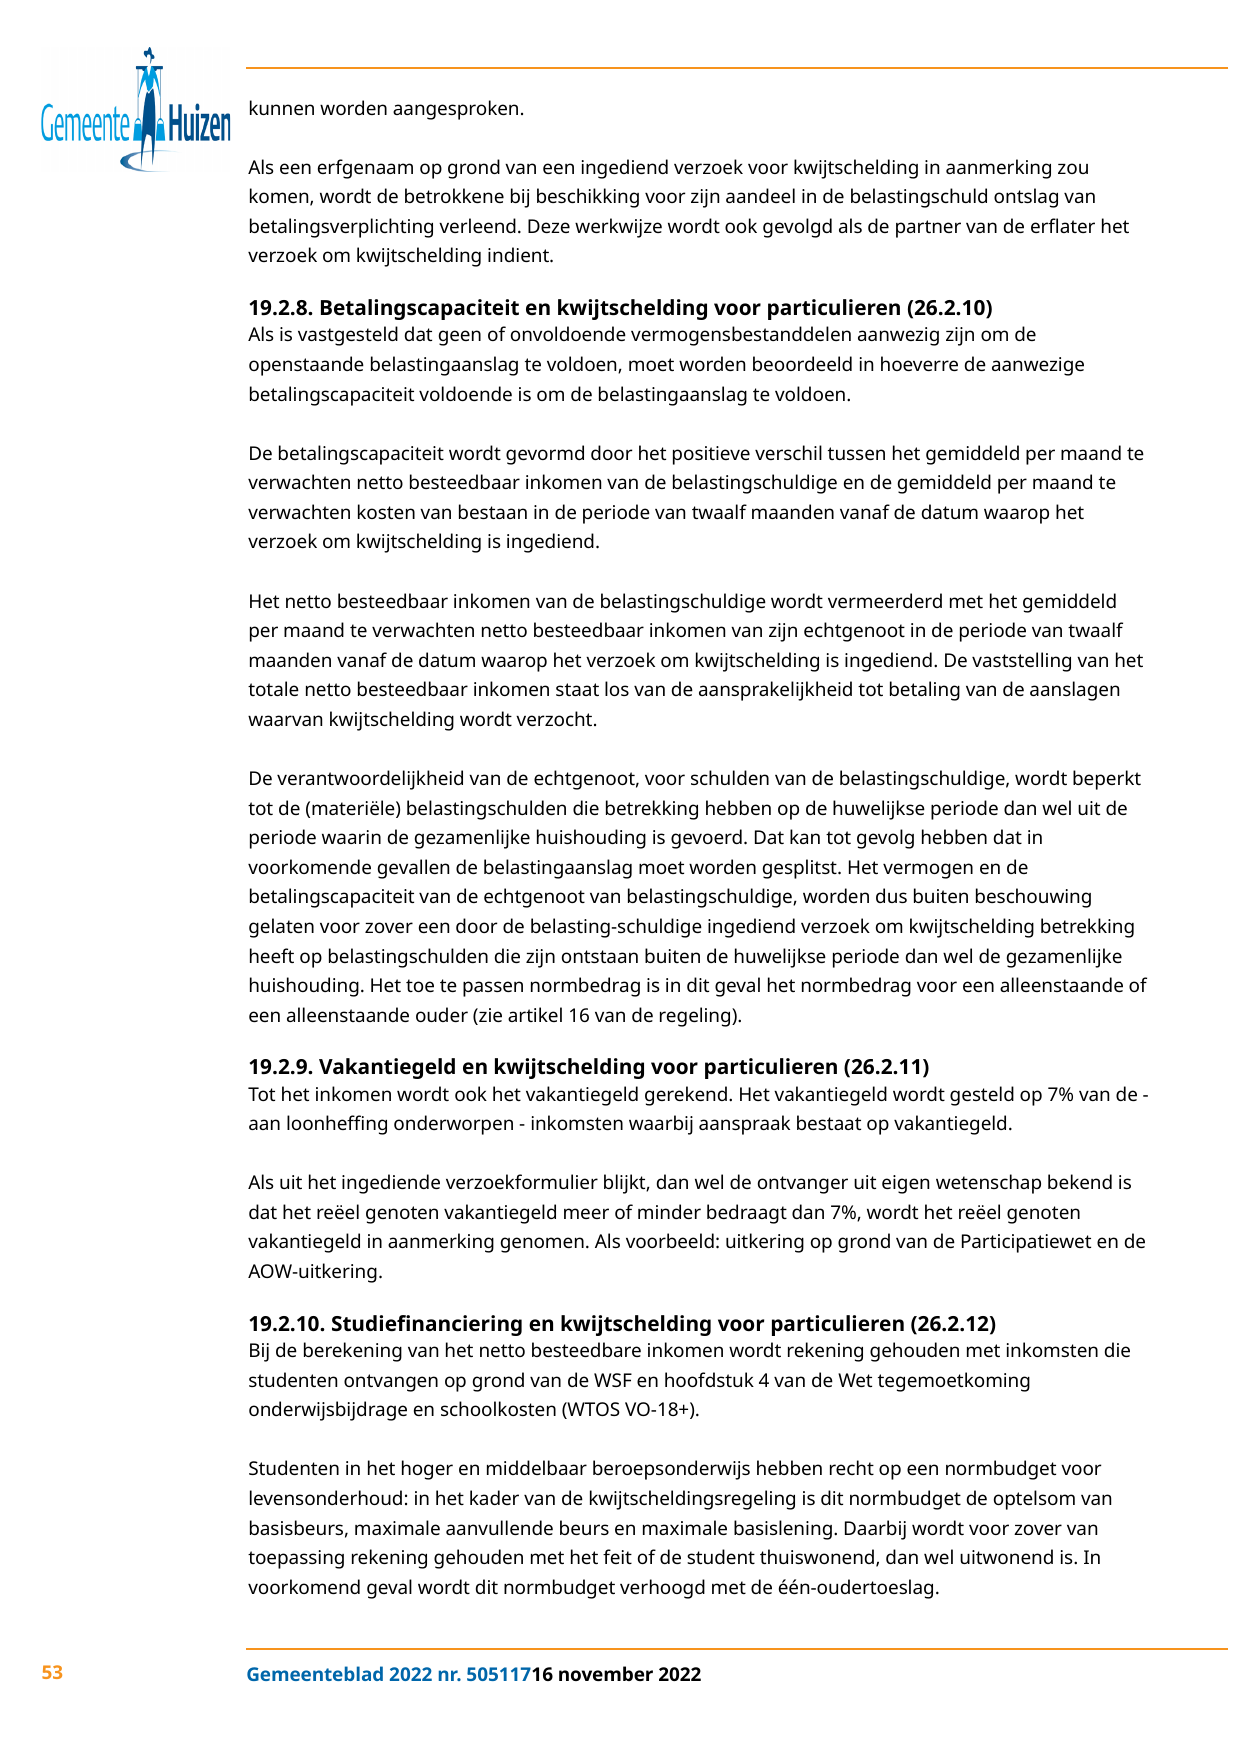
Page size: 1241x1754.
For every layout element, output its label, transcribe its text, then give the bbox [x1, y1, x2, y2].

text Het netto besteedbaar inkomen van de belastingschuldige wordt vermeerderd met het gemiddeld per maand te verwachten netto besteedbaar inkomen van zijn echtgenoot in de periode van twaalf maanden vanaf de datum waarop het verzoek om kwijtschelding is ingediend. De vaststelling van het totale netto besteedbaar inkomen staat los van de aansprakelijkheid tot betaling van de aanslagen waarvan kwijtschelding wordt verzocht. [248, 588, 1152, 732]
text Studenten in het hoger en middelbaar beroepsonderwijs hebben recht op een normbudget voor levensonderhoud: in het kader van de kwijtscheldingsregeling is dit normbudget de optelsom van basisbeurs, maximale aanvullende beurs en maximale basislening. Daarbij wordt voor zover van toepassing rekening gehouden met het feit of de student thuiswonend, dan wel uitwonend is. In voorkomend geval wordt dit normbudget verhoogd met de één-oudertoeslag. [248, 1456, 1152, 1599]
text Bij de berekening van het netto besteedbare inkomen wordt rekening gehouden met inkomsten die studenten ontvangen op grond van de WSF en hoofdstuk 4 van de Wet tegemoetkoming onderwijsbijdrage en schoolkosten (WTOS VO-18+). [248, 1337, 1152, 1422]
text 19.2.9. Vakantiegeld en kwijtschelding voor particulieren (26.2.11) [248, 1052, 1152, 1081]
text 19.2.10. Studiefinanciering en kwijtschelding voor particulieren (26.2.12) [248, 1309, 1152, 1337]
text 19.2.8. Betalingscapaciteit en kwijtschelding voor particulieren (26.2.10) [248, 293, 1152, 322]
text De betalingscapaciteit wordt gevormd door het positieve verschil tussen het gemiddeld per maand te verwachten netto besteedbaar inkomen van de belastingschuldige en de gemiddeld per maand te verwachten kosten van bestaan in de periode van twaalf maanden vanaf de datum waarop het verzoek om kwijtschelding is ingediend. [248, 440, 1152, 554]
picture [41, 47, 231, 172]
text Als is vastgesteld dat geen of onvoldoende vermogensbestanddelen aanwezig zijn om de openstaande belastingaanslag te voldoen, moet worden beoordeeld in hoeverre de aanwezige betalingscapaciteit voldoende is om de belastingaanslag te voldoen. [248, 322, 1152, 406]
text De verantwoordelijkheid van de echtgenoot, voor schulden van de belastingschuldige, wordt beperkt tot de (materiële) belastingschulden die betrekking hebben op de huwelijkse periode dan wel uit de periode waarin de gezamenlijke huishouding is gevoerd. Dat kan tot gevolg hebben dat in voorkomende gevallen de belastingaanslag moet worden gesplitst. Het vermogen en de betalingscapaciteit van de echtgenoot van belastingschuldige, worden dus buiten beschouwing gelaten voor zover een door de belasting-schuldige ingediend verzoek om kwijtschelding betrekking heeft op belastingschulden die zijn ontstaan buiten de huwelijkse periode dan wel de gezamenlijke huishouding. Het toe te passen normbedrag is in dit geval het normbedrag voor een alleenstaande of een alleenstaande ouder (zie artikel 16 van de regeling). [248, 765, 1152, 1028]
text Tot het inkomen wordt ook het vakantiegeld gerekend. Het vakantiegeld wordt gesteld op 7% van de - aan loonheffing onderworpen - inkomsten waarbij aanspraak bestaat op vakantiegeld. [248, 1081, 1152, 1136]
text Als uit het ingediende verzoekformulier blijkt, dan wel de ontvanger uit eigen wetenschap bekend is dat het reëel genoten vakantiegeld meer of minder bedraagt dan 7%, wordt het reëel genoten vakantiegeld in aanmerking genomen. Als voorbeeld: uitkering op grond van de Participatiewet en de AOW-uitkering. [248, 1169, 1152, 1284]
text kunnen worden aangesproken. [248, 95, 1152, 121]
text Als een erfgenaam op grond van een ingediend verzoek voor kwijtschelding in aanmerking zou komen, wordt de betrokkene bij beschikking voor zijn aandeel in de belastingschuld ontslag van betalingsverplichting verleend. Deze werkwijze wordt ook gevolgd als de partner van de erflater het verzoek om kwijtschelding indient. [248, 154, 1152, 268]
